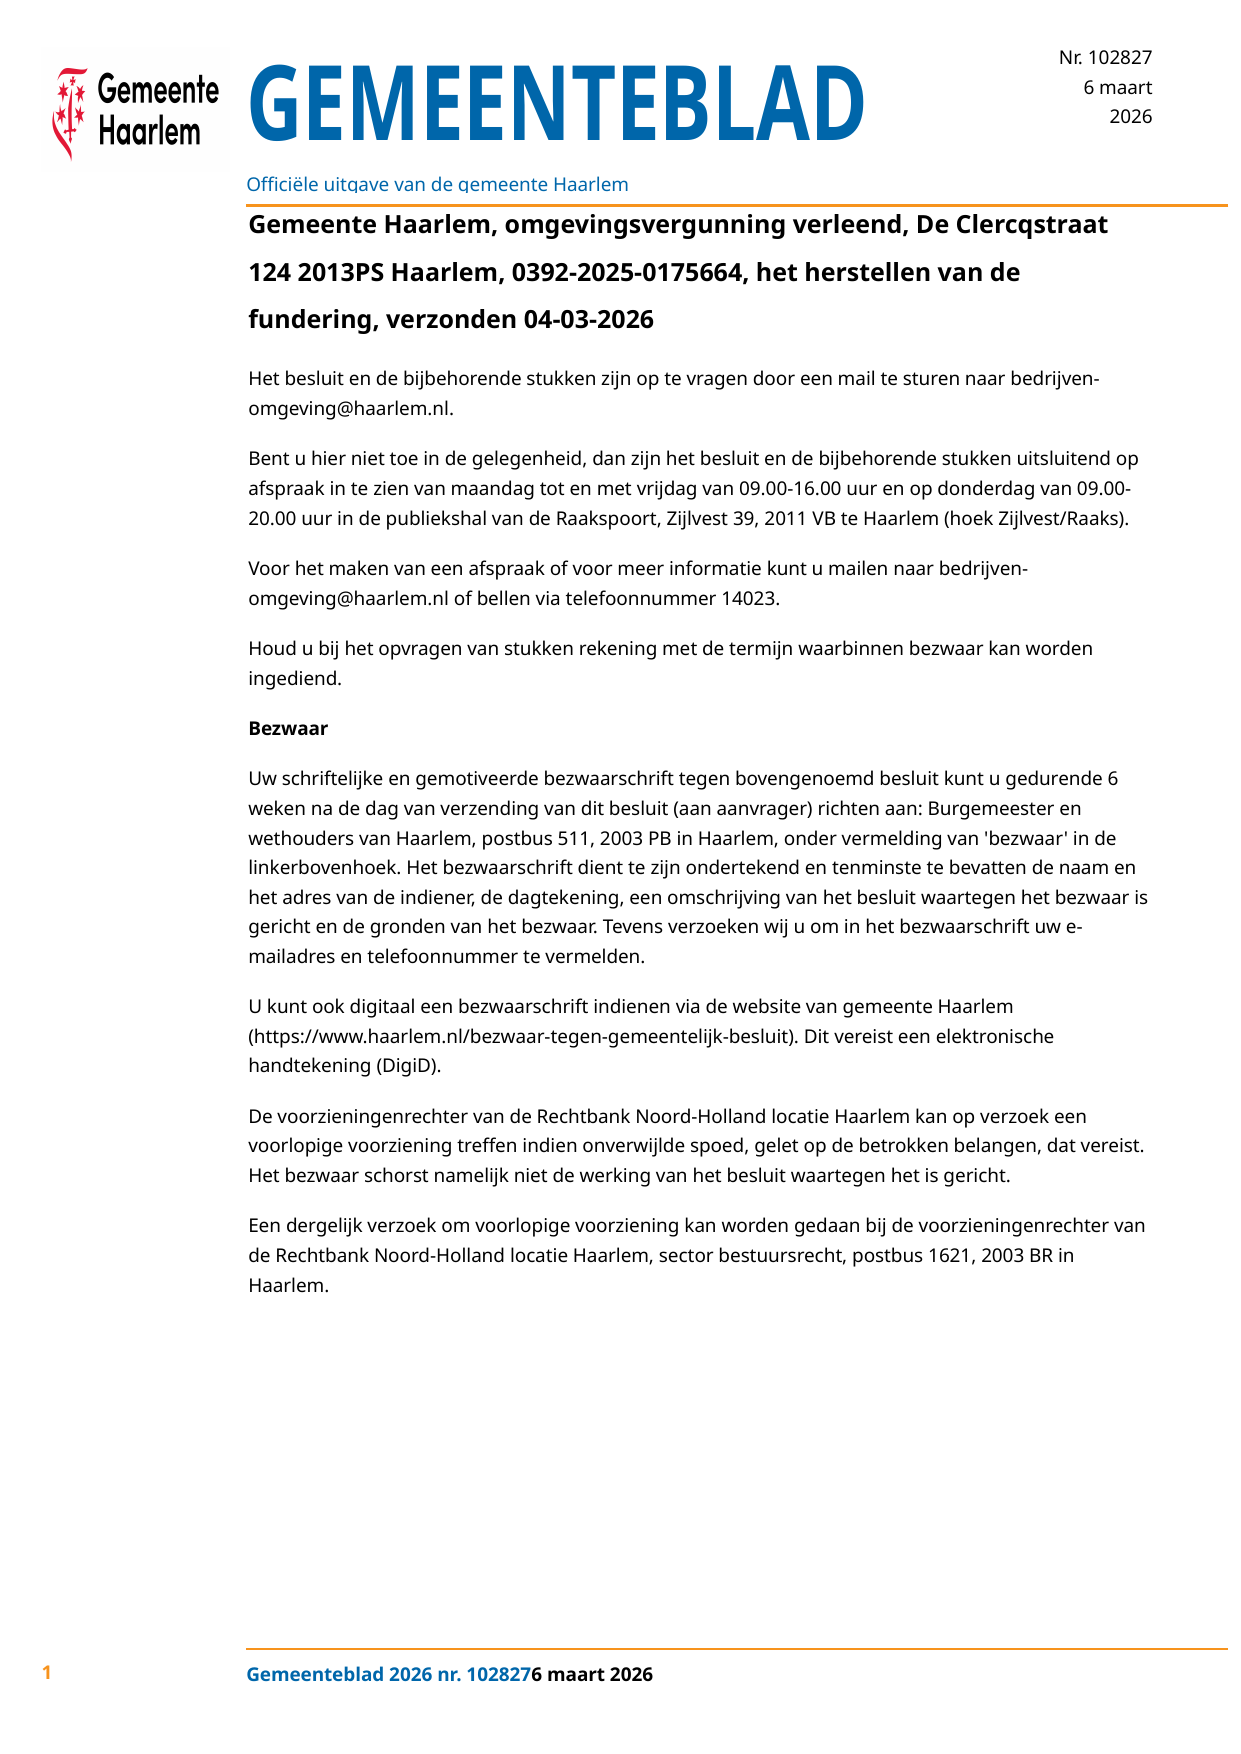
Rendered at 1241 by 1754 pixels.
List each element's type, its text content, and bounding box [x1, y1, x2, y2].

text Gemeente Haarlem, omgevingsvergunning verleend, De Clercqstraat 124 2013PS Haarlem, 0392-2025-0175664, het herstellen van de fundering, verzonden 04-03-2026 [248, 207, 1152, 336]
text Een dergelijk verzoek om voorlopige voorziening kan worden gedaan bij de voorzieningenrechter van de Rechtbank Noord-Holland locatie Haarlem, sector bestuursrecht, postbus 1621, 2003 BR in Haarlem. [248, 1213, 1152, 1297]
text Uw schriftelijke en gemotiveerde bezwaarschrift tegen bovengenoemd besluit kunt u gedurende 6 weken na de dag van verzending van dit besluit (aan aanvrager) richten aan: Burgemeester en wethouders van Haarlem, postbus 511, 2003 PB in Haarlem, onder vermelding van 'bezwaar' in de linkerbovenhoek. Het bezwaarschrift dient te zijn ondertekend en tenminste te bevatten de naam en het adres van de indiener, de dagtekening, een omschrijving van het besluit waartegen het bezwaar is gericht en de gronden van het bezwaar. Tevens verzoeken wij u om in het bezwaarschrift uw e-mailadres en telefoonnummer te vermelden. [248, 766, 1152, 969]
text Bent u hier niet toe in de gelegenheid, dan zijn het besluit en de bijbehorende stukken uitsluitend op afspraak in te zien van maandag tot en met vrijdag van 09.00-16.00 uur en op donderdag van 09.00-20.00 uur in de publiekshal van de Raakspoort, Zijlvest 39, 2011 VB te Haarlem (hoek Zijlvest/Raaks). [248, 446, 1152, 530]
text Voor het maken van een afspraak of voor meer informatie kunt u mailen naar bedrijven-omgeving@haarlem.nl of bellen via telefoonnummer 14023. [248, 555, 1152, 610]
text Het besluit en de bijbehorende stukken zijn op te vragen door een mail te sturen naar bedrijven-omgeving@haarlem.nl. [248, 366, 1152, 421]
picture [41, 47, 231, 172]
text Houd u bij het opvragen van stukken rekening met de termijn waarbinnen bezwaar kan worden ingediend. [248, 635, 1152, 690]
text De voorzieningenrechter van de Rechtbank Noord-Holland locatie Haarlem kan op verzoek een voorlopige voorziening treffen indien onverwijlde spoed, gelet op de betrokken belangen, dat vereist. Het bezwaar schorst namelijk niet de werking van het besluit waartegen het is gericht. [248, 1103, 1152, 1188]
text Bezwaar [248, 715, 1152, 741]
text U kunt ook digitaal een bezwaarschrift indienen via de website van gemeente Haarlem (https://www.haarlem.nl/bezwaar-tegen-gemeentelijk-besluit). Dit vereist een elektronische handtekening (DigiD). [248, 993, 1152, 1078]
